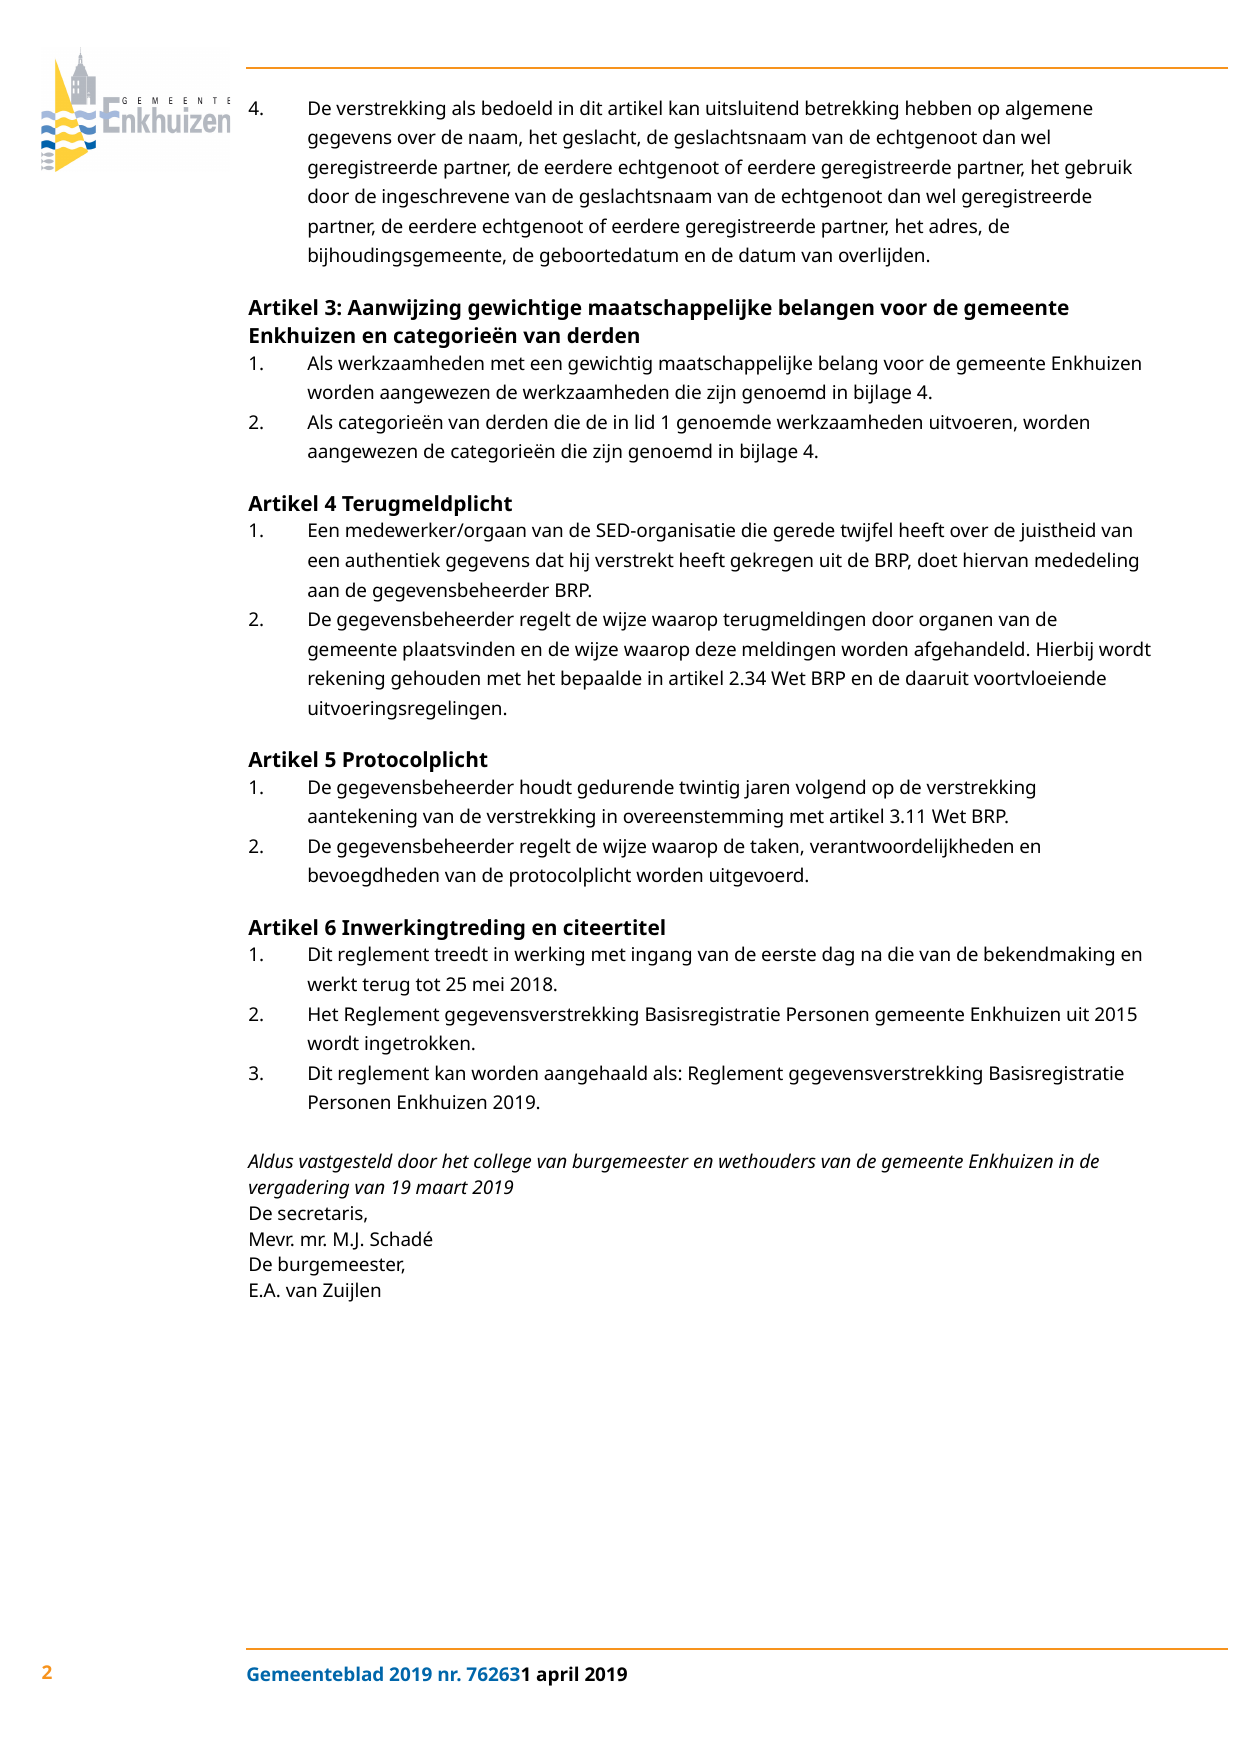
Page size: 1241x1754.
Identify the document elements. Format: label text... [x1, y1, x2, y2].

list Het Reglement gegevensverstrekking Basisregistratie Personen gemeente Enkhuizen uit 2015 wordt ingetrokken. [248, 1001, 1152, 1056]
text Artikel 6 Inwerkingtreding en citeertitel [248, 913, 1152, 942]
list Als werkzaamheden met een gewichtig maatschappelijke belang voor de gemeente Enkhuizen worden aangewezen de werkzaamheden die zijn genoemd in bijlage 4. [248, 350, 1152, 405]
picture [41, 47, 231, 172]
text De burgemeester, [248, 1252, 1152, 1277]
text De secretaris, [248, 1200, 1152, 1226]
text Mevr. mr. M.J. Schadé [248, 1226, 1152, 1252]
list De gegevensbeheerder houdt gedurende twintig jaren volgend op de verstrekking aantekening van de verstrekking in overeenstemming met artikel 3.11 Wet BRP. [248, 774, 1152, 829]
list De verstrekking als bedoeld in dit artikel kan uitsluitend betrekking hebben op algemene gegevens over de naam, het geslacht, de geslachtsnaam van de echtgenoot dan wel geregistreerde partner, de eerdere echtgenoot of eerdere geregistreerde partner, het gebruik door de ingeschrevene van de geslachtsnaam van de echtgenoot dan wel geregistreerde partner, de eerdere echtgenoot of eerdere geregistreerde partner, het adres, de bijhoudingsgemeente, de geboortedatum en de datum van overlijden. [248, 95, 1152, 268]
list De gegevensbeheerder regelt de wijze waarop de taken, verantwoordelijkheden en bevoegdheden van de protocolplicht worden uitgevoerd. [248, 833, 1152, 888]
list Dit reglement treedt in werking met ingang van de eerste dag na die van de bekendmaking en werkt terug tot 25 mei 2018. [248, 942, 1152, 997]
text E.A. van Zuijlen [248, 1277, 1152, 1303]
list Een medewerker/orgaan van de SED-organisatie die gerede twijfel heeft over de juistheid van een authentiek gegevens dat hij verstrekt heeft gekregen uit de BRP, doet hiervan mededeling aan de gegevensbeheerder BRP. [248, 518, 1152, 602]
list De gegevensbeheerder regelt de wijze waarop terugmeldingen door organen van de gemeente plaatsvinden en de wijze waarop deze meldingen worden afgehandeld. Hierbij wordt rekening gehouden met het bepaalde in artikel 2.34 Wet BRP en de daaruit voortvloeiende uitvoeringsregelingen. [248, 606, 1152, 721]
text Aldus vastgesteld door het college van burgemeester en wethouders van de gemeente Enkhuizen in de vergadering van 19 maart 2019 [248, 1149, 1152, 1200]
text Artikel 4 Terugmeldplicht [248, 489, 1152, 518]
text Artikel 5 Protocolplicht [248, 746, 1152, 774]
list Als categorieën van derden die de in lid 1 genoemde werkzaamheden uitvoeren, worden aangewezen de categorieën die zijn genoemd in bijlage 4. [248, 409, 1152, 464]
text Artikel 3: Aanwijzing gewichtige maatschappelijke belangen voor de gemeente Enkhuizen en categorieën van derden [248, 293, 1152, 350]
list Dit reglement kan worden aangehaald als: Reglement gegevensverstrekking Basisregistratie Personen Enkhuizen 2019. [248, 1060, 1152, 1115]
